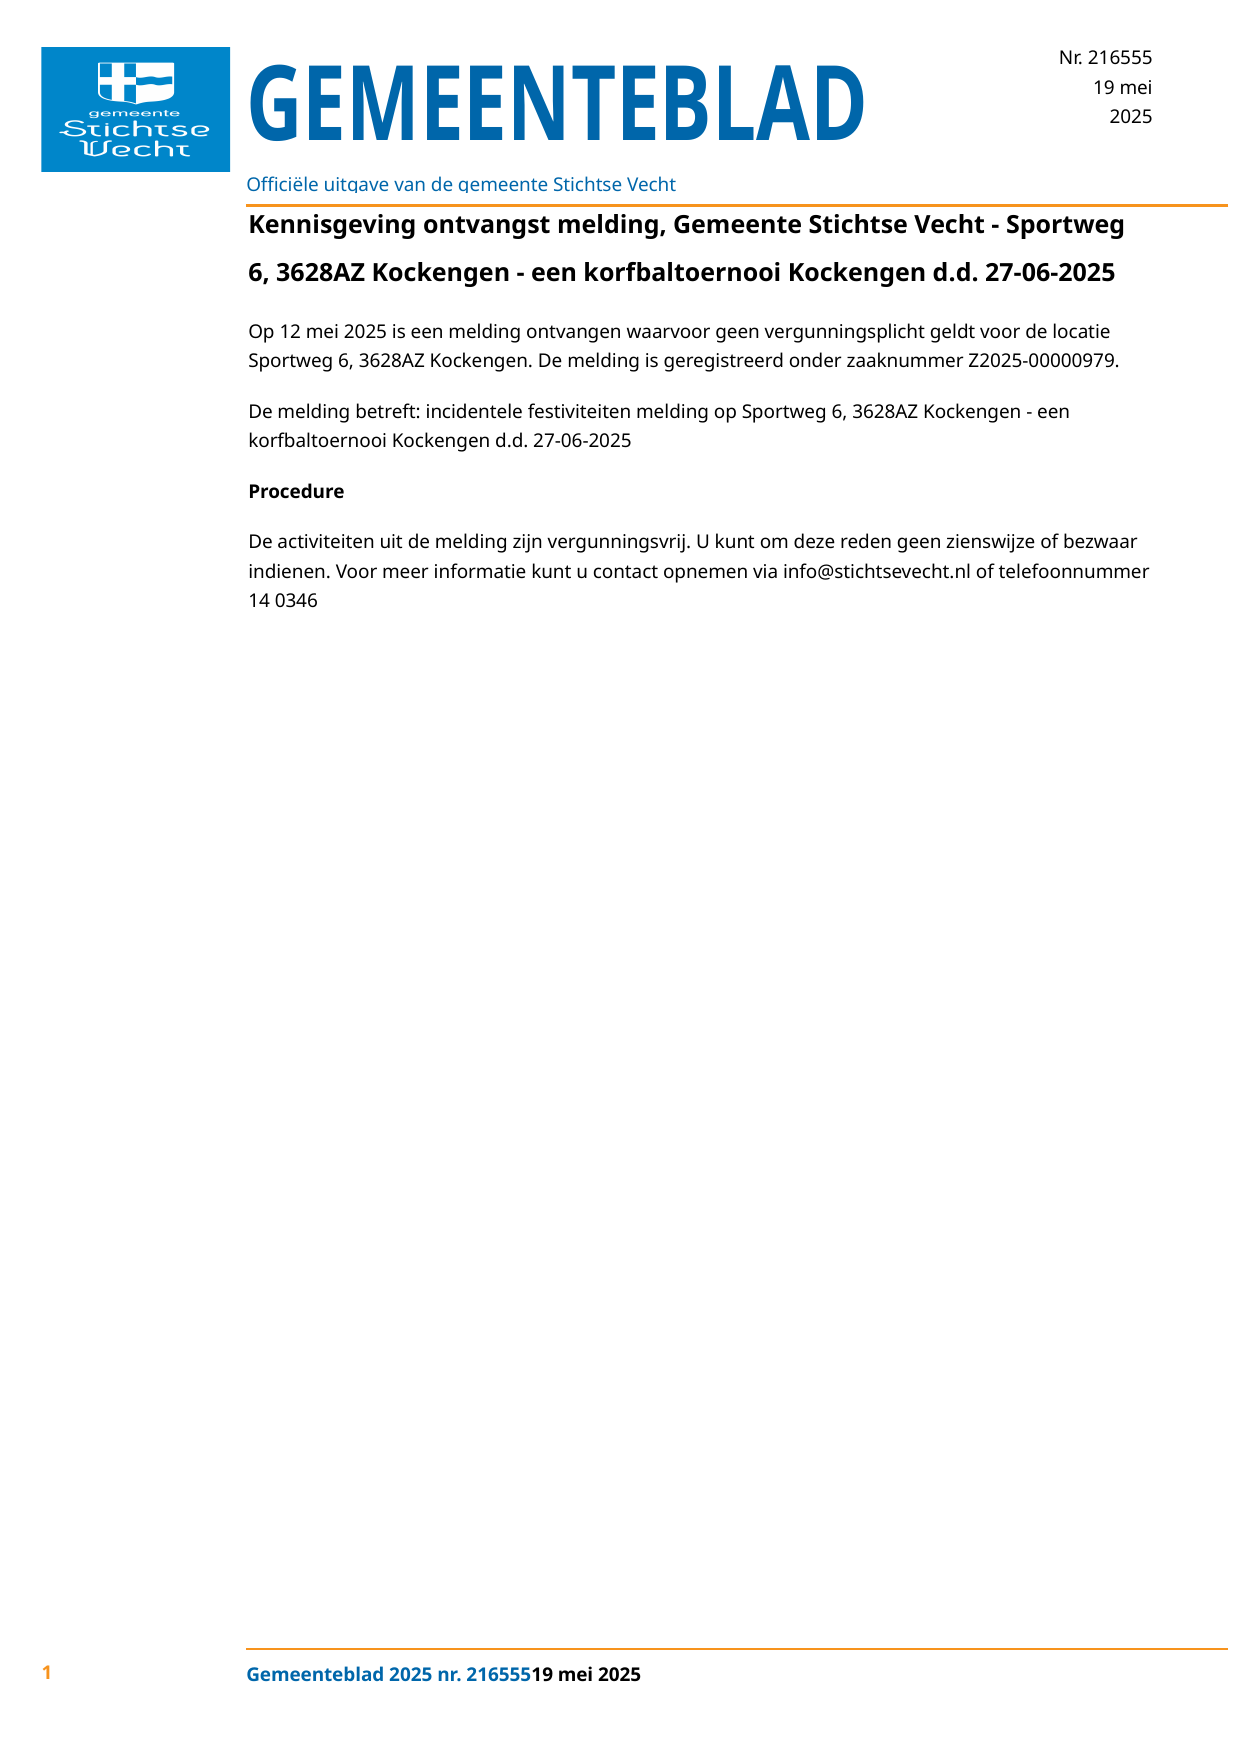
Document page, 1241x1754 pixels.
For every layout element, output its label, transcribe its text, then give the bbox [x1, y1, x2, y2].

picture [99, 63, 135, 101]
text Kennisgeving ontvangst melding, Gemeente Stichtse Vecht - Sportweg 6, 3628AZ Kockengen - een korfbaltoernooi Kockengen d.d. 27-06-2025 [248, 207, 1152, 288]
picture [137, 63, 174, 103]
text De melding betreft: incidentele festiviteiten melding op Sportweg 6, 3628AZ Kockengen - een korfbaltoernooi Kockengen d.d. 27-06-2025 [248, 398, 1152, 453]
text Procedure [248, 478, 1152, 504]
text Op 12 mei 2025 is een melding ontvangen waarvoor geen vergunningsplicht geldt voor de locatie Sportweg 6, 3628AZ Kockengen. De melding is geregistreerd onder zaaknummer Z2025-00000979. [248, 318, 1152, 373]
text De activiteiten uit de melding zijn vergunningsvrij. U kunt om deze reden geen zienswijze of bezwaar indienen. Voor meer informatie kunt u contact opnemen via info@stichtsevecht.nl of telefoonnummer 14 0346 [248, 528, 1152, 613]
